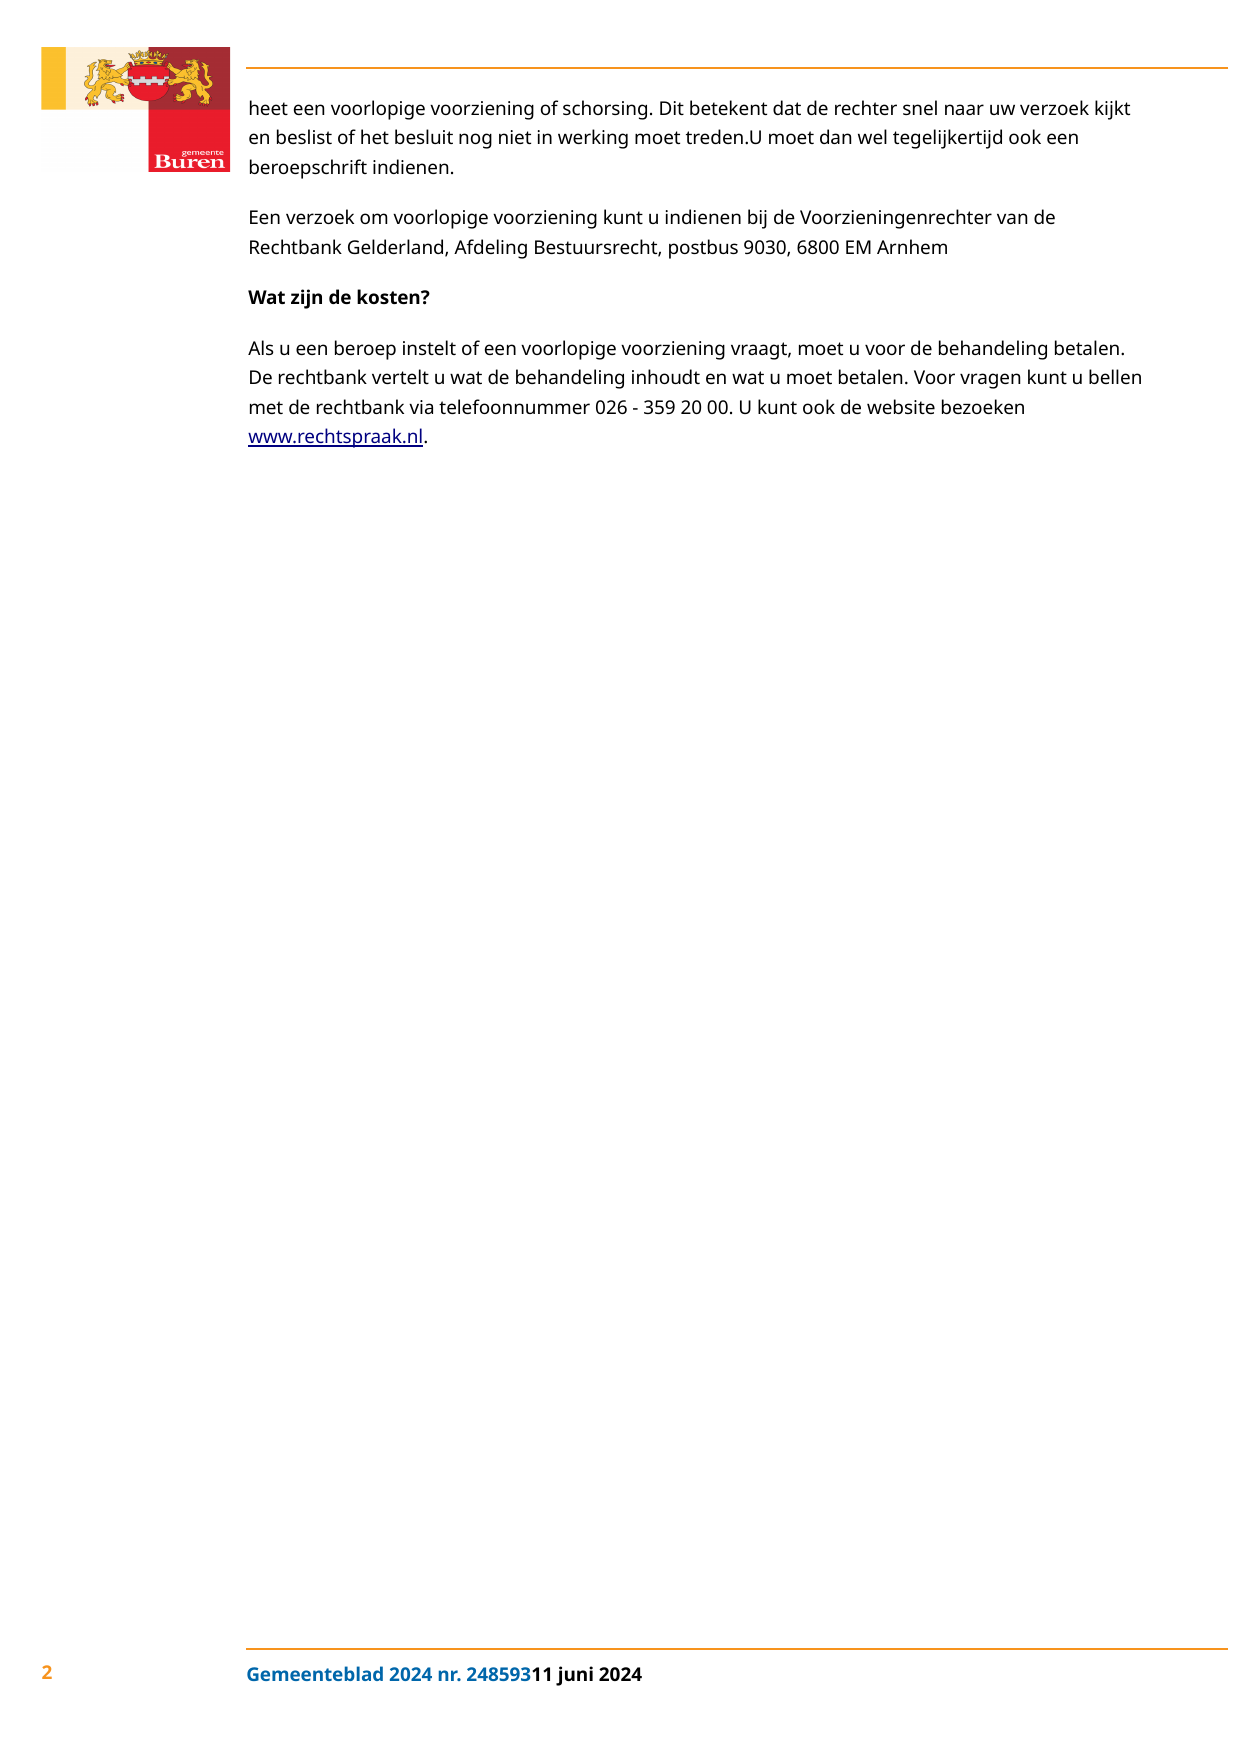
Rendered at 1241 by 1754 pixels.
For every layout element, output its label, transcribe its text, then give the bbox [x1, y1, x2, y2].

text Een verzoek om voorlopige voorziening kunt u indienen bij de Voorzieningenrechter van de Rechtbank Gelderland, Afdeling Bestuursrecht, postbus 9030, 6800 EM Arnhem [248, 204, 1152, 260]
text Als u een beroep instelt of een voorlopige voorziening vraagt, moet u voor de behandeling betalen. De rechtbank vertelt u wat de behandeling inhoudt en wat u moet betalen. Voor vragen kunt u bellen met de rechtbank via telefoonnummer 026 - 359 20 00. U kunt ook de website bezoeken www.rechtspraak.nl. [248, 335, 1152, 449]
picture [41, 47, 231, 172]
text heet een voorlopige voorziening of schorsing. Dit betekent dat de rechter snel naar uw verzoek kijkt en beslist of het besluit nog niet in werking moet treden.U moet dan wel tegelijkertijd ook een beroepschrift indienen. [248, 95, 1152, 180]
text Wat zijn de kosten? [248, 284, 1152, 310]
